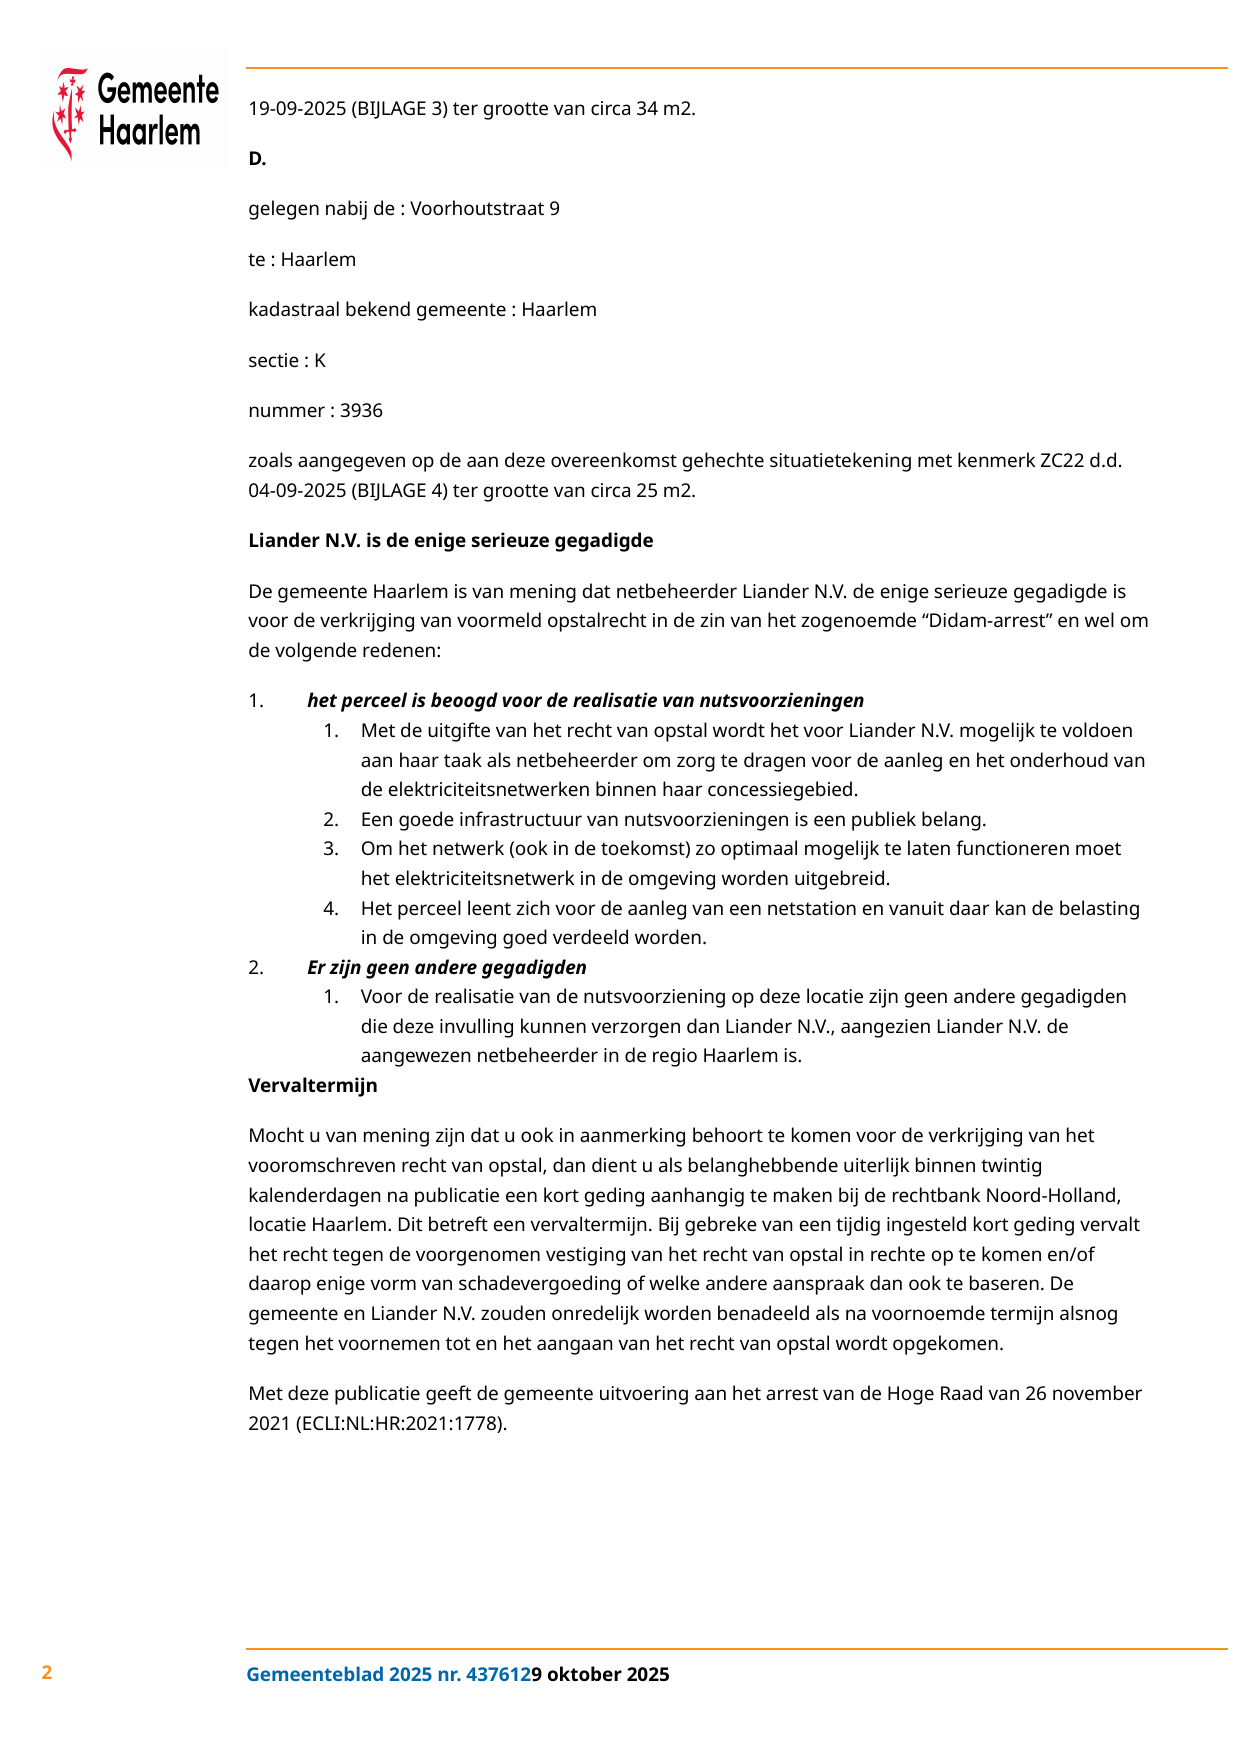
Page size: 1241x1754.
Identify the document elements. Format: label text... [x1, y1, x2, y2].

text nummer : 3936 [248, 397, 1152, 423]
text Mocht u van mening zijn dat u ook in aanmerking behoort te komen voor de verkrijging van het vooromschreven recht van opstal, dan dient u als belanghebbende uiterlijk binnen twintig kalenderdagen na publicatie een kort geding aanhangig te maken bij de rechtbank Noord-Holland, locatie Haarlem. Dit betreft een vervaltermijn. Bij gebreke van een tijdig ingesteld kort geding vervalt het recht tegen de voorgenomen vestiging van het recht van opstal in rechte op te komen en/of daarop enige vorm van schadevergoeding of welke andere aanspraak dan ook te baseren. De gemeente en Liander N.V. zouden onredelijk worden benadeeld als na voornoemde termijn alsnog tegen het voornemen tot en het aangaan van het recht van opstal wordt opgekomen. [248, 1123, 1152, 1356]
list Er zijn geen andere gegadigden [248, 954, 1152, 980]
text Liander N.V. is de enige serieuze gegadigde [248, 528, 1152, 553]
text kadastraal bekend gemeente : Haarlem [248, 296, 1152, 322]
list Het perceel leent zich voor de aanleg van een netstation en vanuit daar kan de belasting in de omgeving goed verdeeld worden. [323, 895, 1152, 950]
picture [41, 47, 231, 172]
list Om het netwerk (ook in de toekomst) zo optimaal mogelijk te laten functioneren moet het elektriciteitsnetwerk in de omgeving worden uitgebreid. [323, 836, 1152, 891]
text D. [248, 145, 1152, 171]
text De gemeente Haarlem is van mening dat netbeheerder Liander N.V. de enige serieuze gegadigde is voor de verkrijging van voormeld opstalrecht in de zin van het zogenoemde “Didam-arrest” en wel om de volgende redenen: [248, 578, 1152, 663]
text 19-09-2025 (BIJLAGE 3) ter grootte van circa 34 m2. [248, 95, 1152, 121]
text te : Haarlem [248, 246, 1152, 272]
text gelegen nabij de : Voorhoutstraat 9 [248, 196, 1152, 221]
text Met deze publicatie geeft de gemeente uitvoering aan het arrest van de Hoge Raad van 26 november 2021 (ECLI:NL:HR:2021:1778). [248, 1380, 1152, 1436]
list Met de uitgifte van het recht van opstal wordt het voor Liander N.V. mogelijk te voldoen aan haar taak als netbeheerder om zorg te dragen voor de aanleg en het onderhoud van de elektriciteitsnetwerken binnen haar concessiegebied. [323, 717, 1152, 802]
text Vervaltermijn [248, 1072, 1152, 1098]
list Een goede infrastructuur van nutsvoorzieningen is een publiek belang. [323, 806, 1152, 832]
list Voor de realisatie van de nutsvoorziening op deze locatie zijn geen andere gegadigden die deze invulling kunnen verzorgen dan Liander N.V., aangezien Liander N.V. de aangewezen netbeheerder in de regio Haarlem is. [323, 983, 1152, 1068]
text sectie : K [248, 347, 1152, 373]
text zoals aangegeven op de aan deze overeenkomst gehechte situatietekening met kenmerk ZC22 d.d. 04-09-2025 (BIJLAGE 4) ter grootte van circa 25 m2. [248, 448, 1152, 503]
list het perceel is beoogd voor de realisatie van nutsvoorzieningen [248, 688, 1152, 713]
